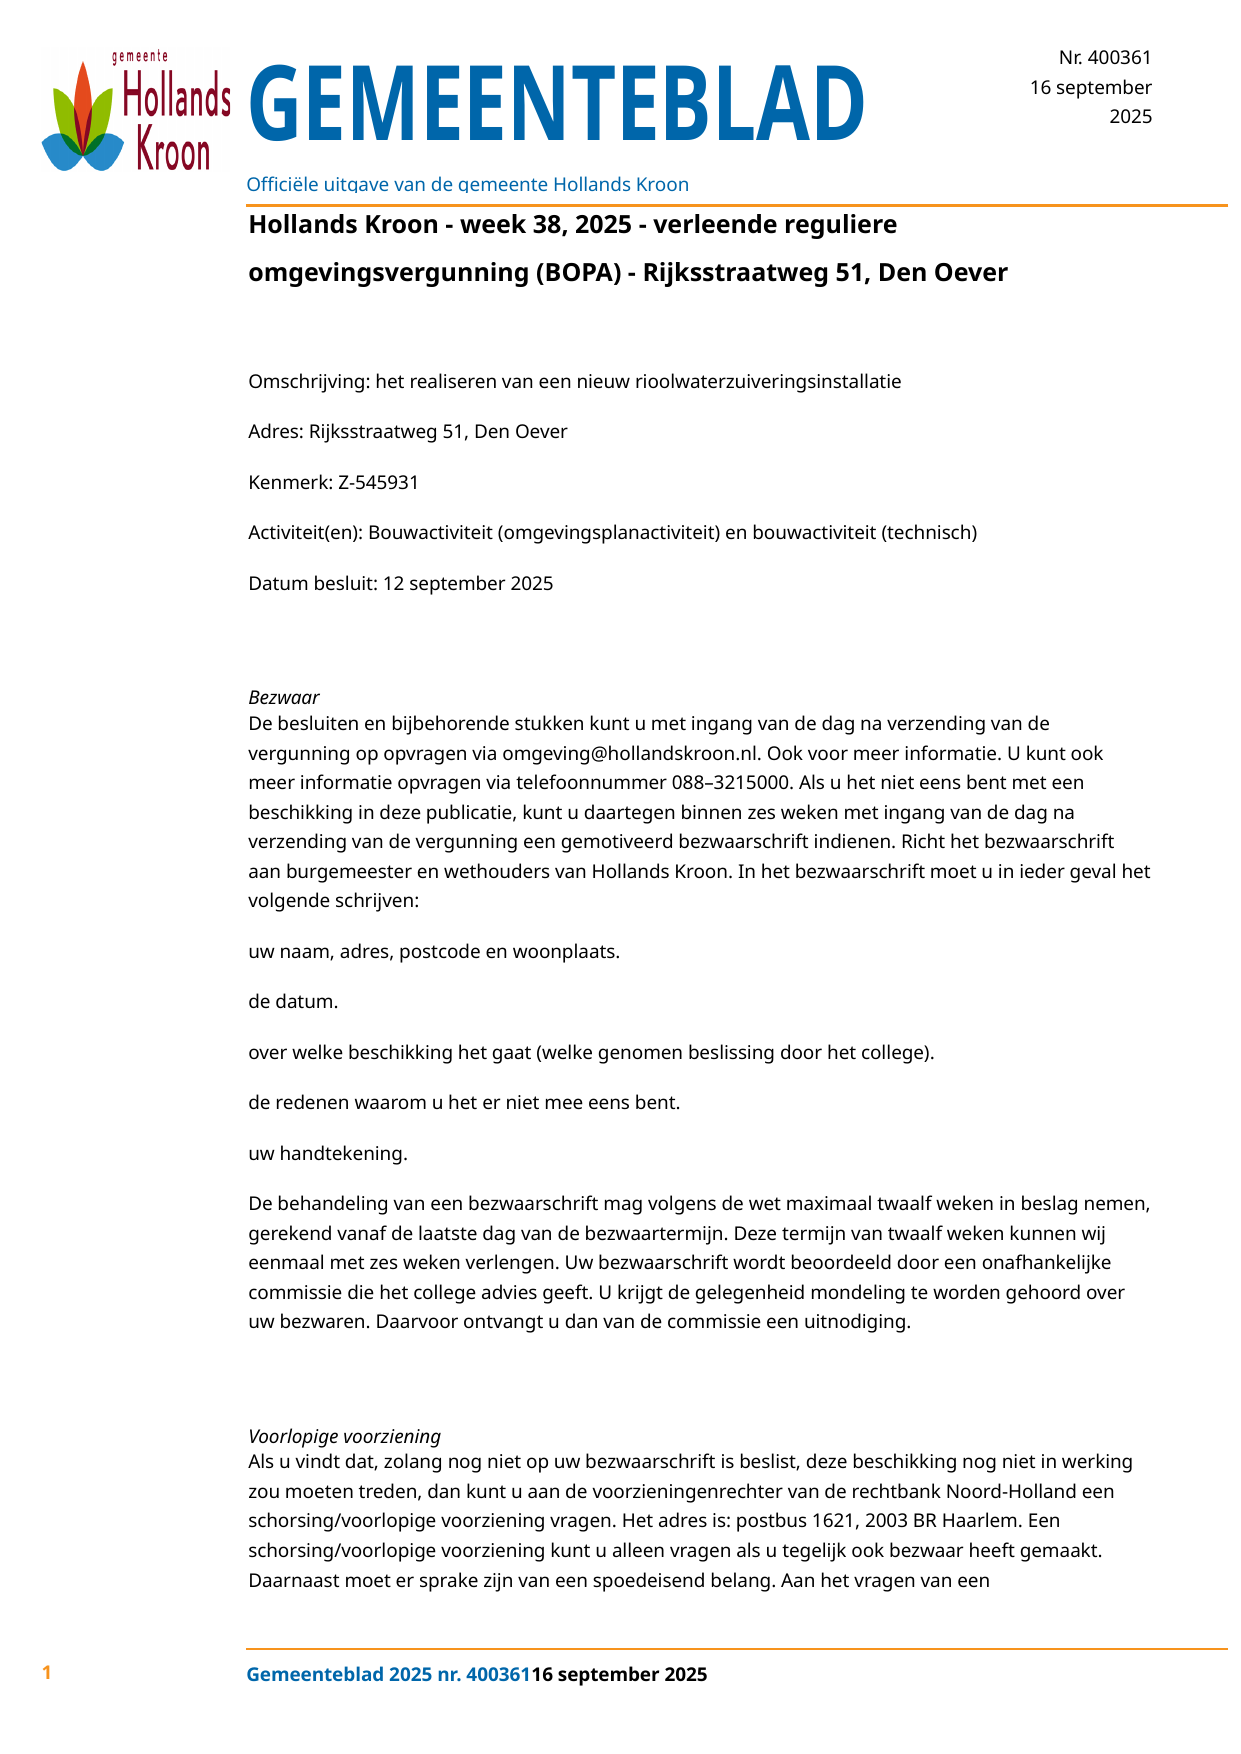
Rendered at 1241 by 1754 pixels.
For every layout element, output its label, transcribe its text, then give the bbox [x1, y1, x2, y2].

text Omschrijving: het realiseren van een nieuw rioolwaterzuiveringsinstallatie [248, 368, 1152, 394]
text De behandeling van een bezwaarschrift mag volgens de wet maximaal twaalf weken in beslag nemen, gerekend vanaf de laatste dag van de bezwaartermijn. Deze termijn van twaalf weken kunnen wij eenmaal met zes weken verlengen. Uw bezwaarschrift wordt beoordeeld door een onafhankelijke commissie die het college advies geeft. U krijgt de gelegenheid mondeling te worden gehoord over uw bezwaren. Daarvoor ontvangt u dan van de commissie een uitnodiging. [248, 1190, 1152, 1334]
text uw naam, adres, postcode en woonplaats. [248, 938, 1152, 964]
text Activiteit(en): Bouwactiviteit (omgevingsplanactiviteit) en bouwactiviteit (technisch) [248, 519, 1152, 545]
text Adres: Rijksstraatweg 51, Den Oever [248, 419, 1152, 444]
text De besluiten en bijbehorende stukken kunt u met ingang van de dag na verzending van de vergunning op opvragen via omgeving@hollandskroon.nl. Ook voor meer informatie. U kunt ook meer informatie opvragen via telefoonnummer 088–3215000. Als u het niet eens bent met een beschikking in deze publicatie, kunt u daartegen binnen zes weken met ingang van de dag na verzending van de vergunning een gemotiveerd bezwaarschrift indienen. Richt het bezwaarschrift aan burgemeester en wethouders van Hollands Kroon. In het bezwaarschrift moet u in ieder geval het volgende schrijven: [248, 710, 1152, 913]
text Hollands Kroon - week 38, 2025 - verleende reguliere omgevingsvergunning (BOPA) - Rijksstraatweg 51, Den Oever [248, 207, 1152, 288]
text Als u vindt dat, zolang nog niet op uw bezwaarschrift is beslist, deze beschikking nog niet in werking zou moeten treden, dan kunt u aan de voorzieningenrechter van de rechtbank Noord-Holland een schorsing/voorlopige voorziening vragen. Het adres is: postbus 1621, 2003 BR Haarlem. Een schorsing/voorlopige voorziening kunt u alleen vragen als u tegelijk ook bezwaar heeft gemaakt. Daarnaast moet er sprake zijn van een spoedeisend belang. Aan het vragen van een [248, 1448, 1152, 1593]
text Voorlopige voorziening [248, 1423, 1152, 1448]
text Bezwaar [248, 684, 1152, 710]
text over welke beschikking het gaat (welke genomen beslissing door het college). [248, 1039, 1152, 1064]
picture [41, 47, 231, 172]
text de redenen waarom u het er niet mee eens bent. [248, 1089, 1152, 1115]
text uw handtekening. [248, 1140, 1152, 1165]
text Kenmerk: Z-545931 [248, 469, 1152, 495]
text Datum besluit: 12 september 2025 [248, 570, 1152, 596]
text de datum. [248, 988, 1152, 1014]
